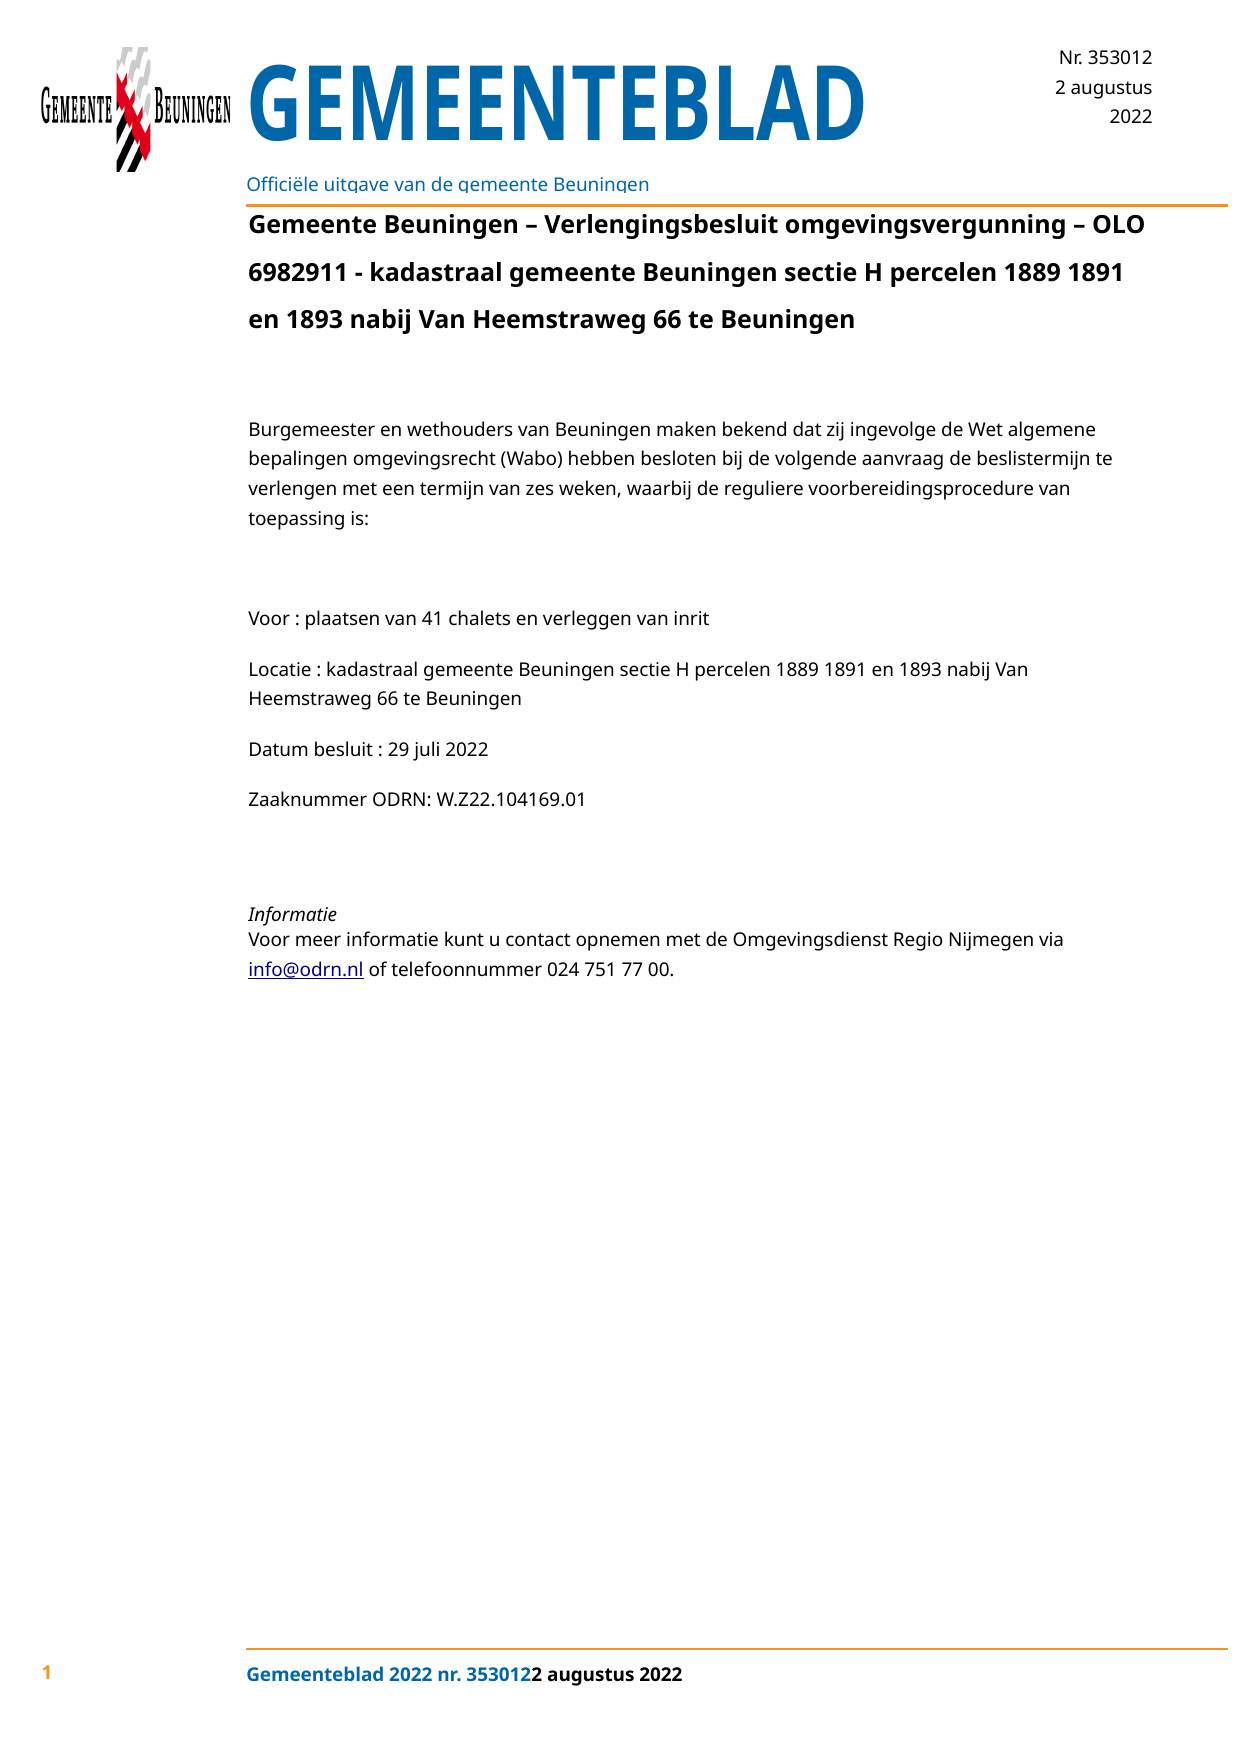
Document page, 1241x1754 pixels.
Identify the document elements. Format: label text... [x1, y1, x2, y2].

text Voor : plaatsen van 41 chalets en verleggen van inrit [248, 606, 1152, 631]
text Voor meer informatie kunt u contact opnemen met de Omgevingsdienst Regio Nijmegen via info@odrn.nl of telefoonnummer 024 751 77 00. [248, 926, 1152, 982]
text Gemeente Beuningen – Verlengingsbesluit omgevingsvergunning – OLO 6982911 - kadastraal gemeente Beuningen sectie H percelen 1889 1891 en 1893 nabij Van Heemstraweg 66 te Beuningen [248, 207, 1152, 336]
text Informatie [248, 901, 1152, 926]
text Zaaknummer ODRN: W.Z22.104169.01 [248, 786, 1152, 812]
text Locatie : kadastraal gemeente Beuningen sectie H percelen 1889 1891 en 1893 nabij Van Heemstraweg 66 te Beuningen [248, 656, 1152, 711]
text Datum besluit : 29 juli 2022 [248, 736, 1152, 762]
text Burgemeester en wethouders van Beuningen maken bekend dat zij ingevolge de Wet algemene bepalingen omgevingsrecht (Wabo) hebben besloten bij de volgende aanvraag de beslistermijn te verlengen met een termijn van zes weken, waarbij de reguliere voorbereidingsprocedure van toepassing is: [248, 416, 1152, 530]
picture [41, 47, 231, 172]
